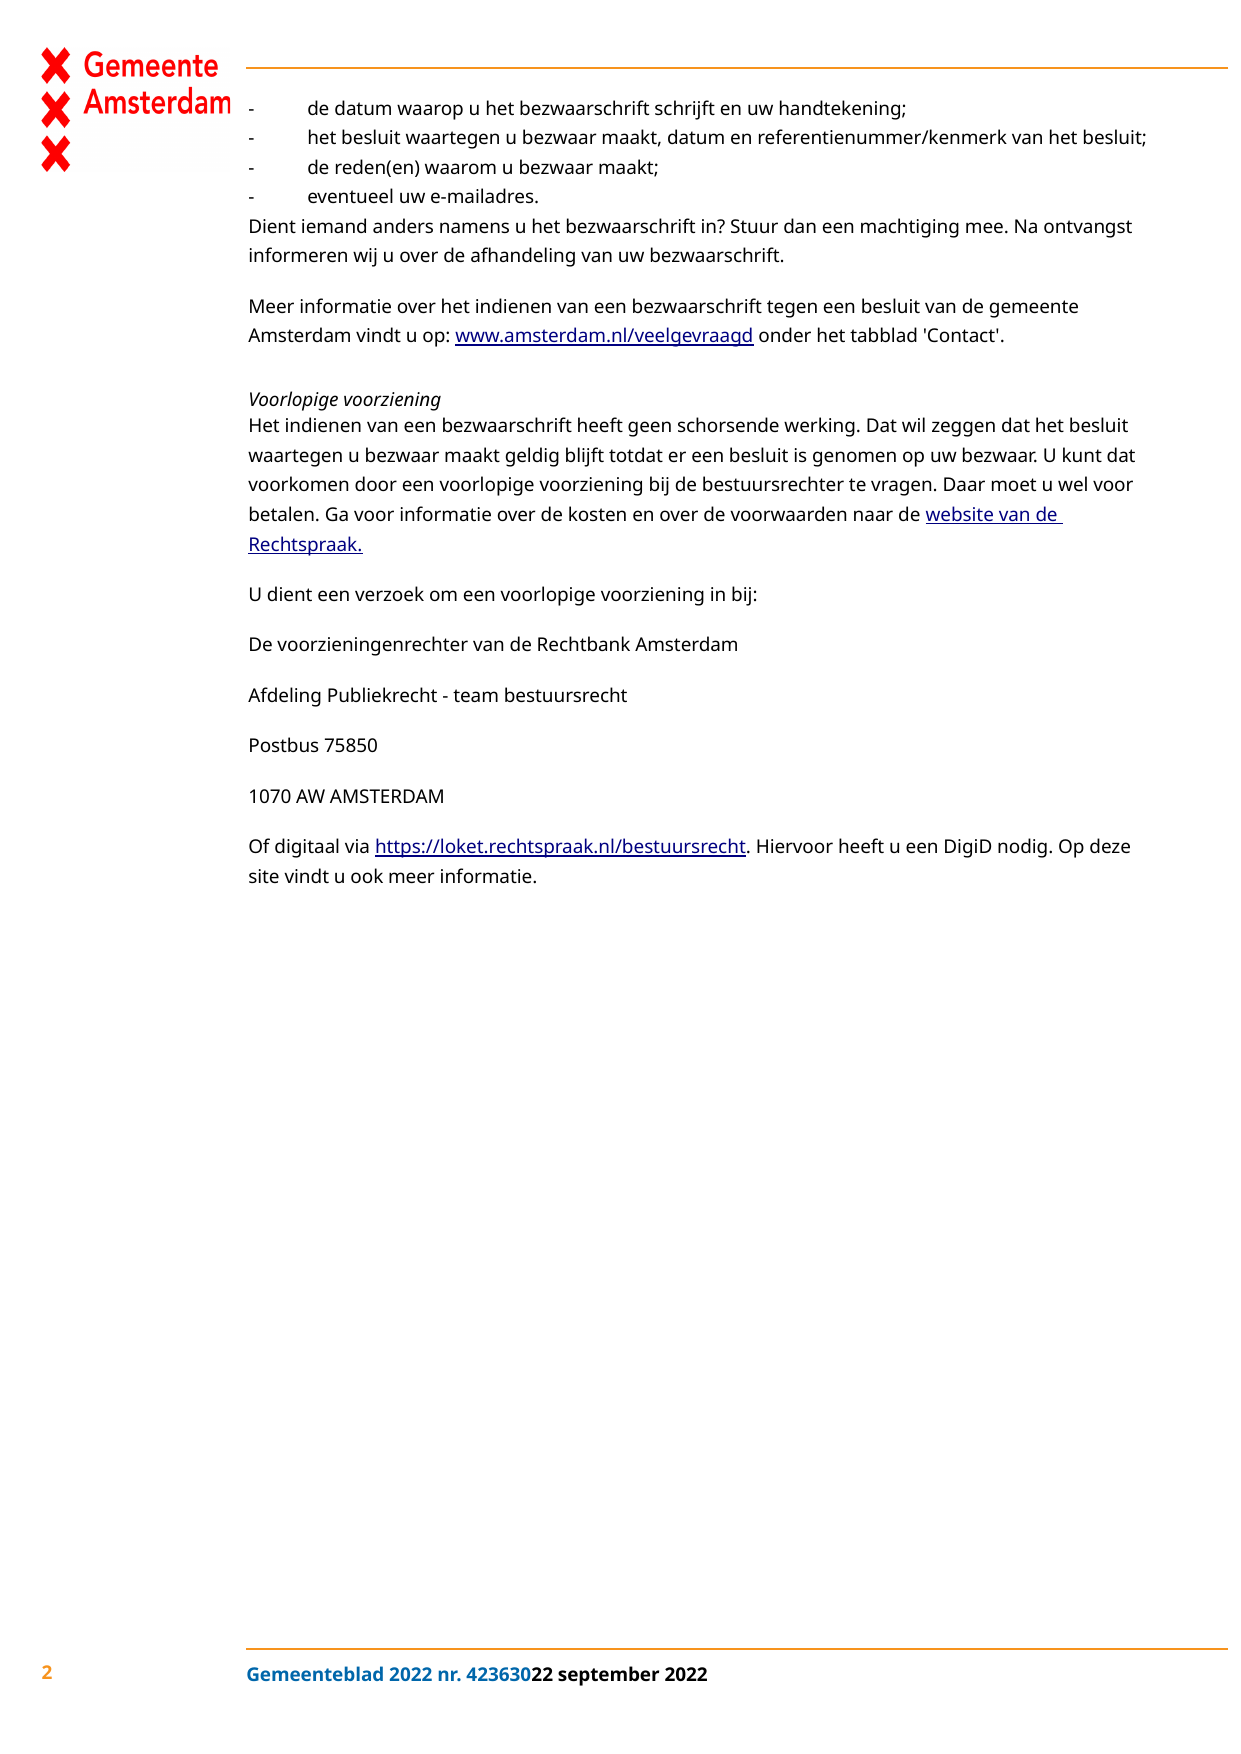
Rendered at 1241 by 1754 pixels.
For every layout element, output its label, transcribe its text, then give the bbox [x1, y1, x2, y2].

list eventueel uw e-mailadres. [248, 183, 1152, 209]
text Voorlopige voorziening [248, 387, 1152, 412]
text Dient iemand anders namens u het bezwaarschrift in? Stuur dan een machtiging mee. Na ontvangst informeren wij u over de afhandeling van uw bezwaarschrift. [248, 213, 1152, 268]
list het besluit waartegen u bezwaar maakt, datum en referentienummer/kenmerk van het besluit; [248, 124, 1152, 150]
text Postbus 75850 [248, 732, 1152, 758]
text U dient een verzoek om een voorlopige voorziening in bij: [248, 581, 1152, 607]
text Meer informatie over het indienen van een bezwaarschrift tegen een besluit van de gemeente Amsterdam vindt u op: www.amsterdam.nl/veelgevraagd onder het tabblad 'Contact'. [248, 293, 1152, 348]
text 1070 AW AMSTERDAM [248, 783, 1152, 808]
text De voorzieningenrechter van de Rechtbank Amsterdam [248, 632, 1152, 657]
picture [41, 47, 231, 172]
text Het indienen van een bezwaarschrift heeft geen schorsende werking. Dat wil zeggen dat het besluit waartegen u bezwaar maakt geldig blijft totdat er een besluit is genomen op uw bezwaar. U kunt dat voorkomen door een voorlopige voorziening bij de bestuursrechter te vragen. Daar moet u wel voor betalen. Ga voor informatie over de kosten en over de voorwaarden naar de website van de Rechtspraak. [248, 412, 1152, 556]
text Afdeling Publiekrecht - team bestuursrecht [248, 682, 1152, 708]
text Of digitaal via https://loket.rechtspraak.nl/bestuursrecht. Hiervoor heeft u een DigiD nodig. Op deze site vindt u ook meer informatie. [248, 833, 1152, 888]
list de reden(en) waarom u bezwaar maakt; [248, 154, 1152, 180]
list de datum waarop u het bezwaarschrift schrijft en uw handtekening; [248, 95, 1152, 121]
